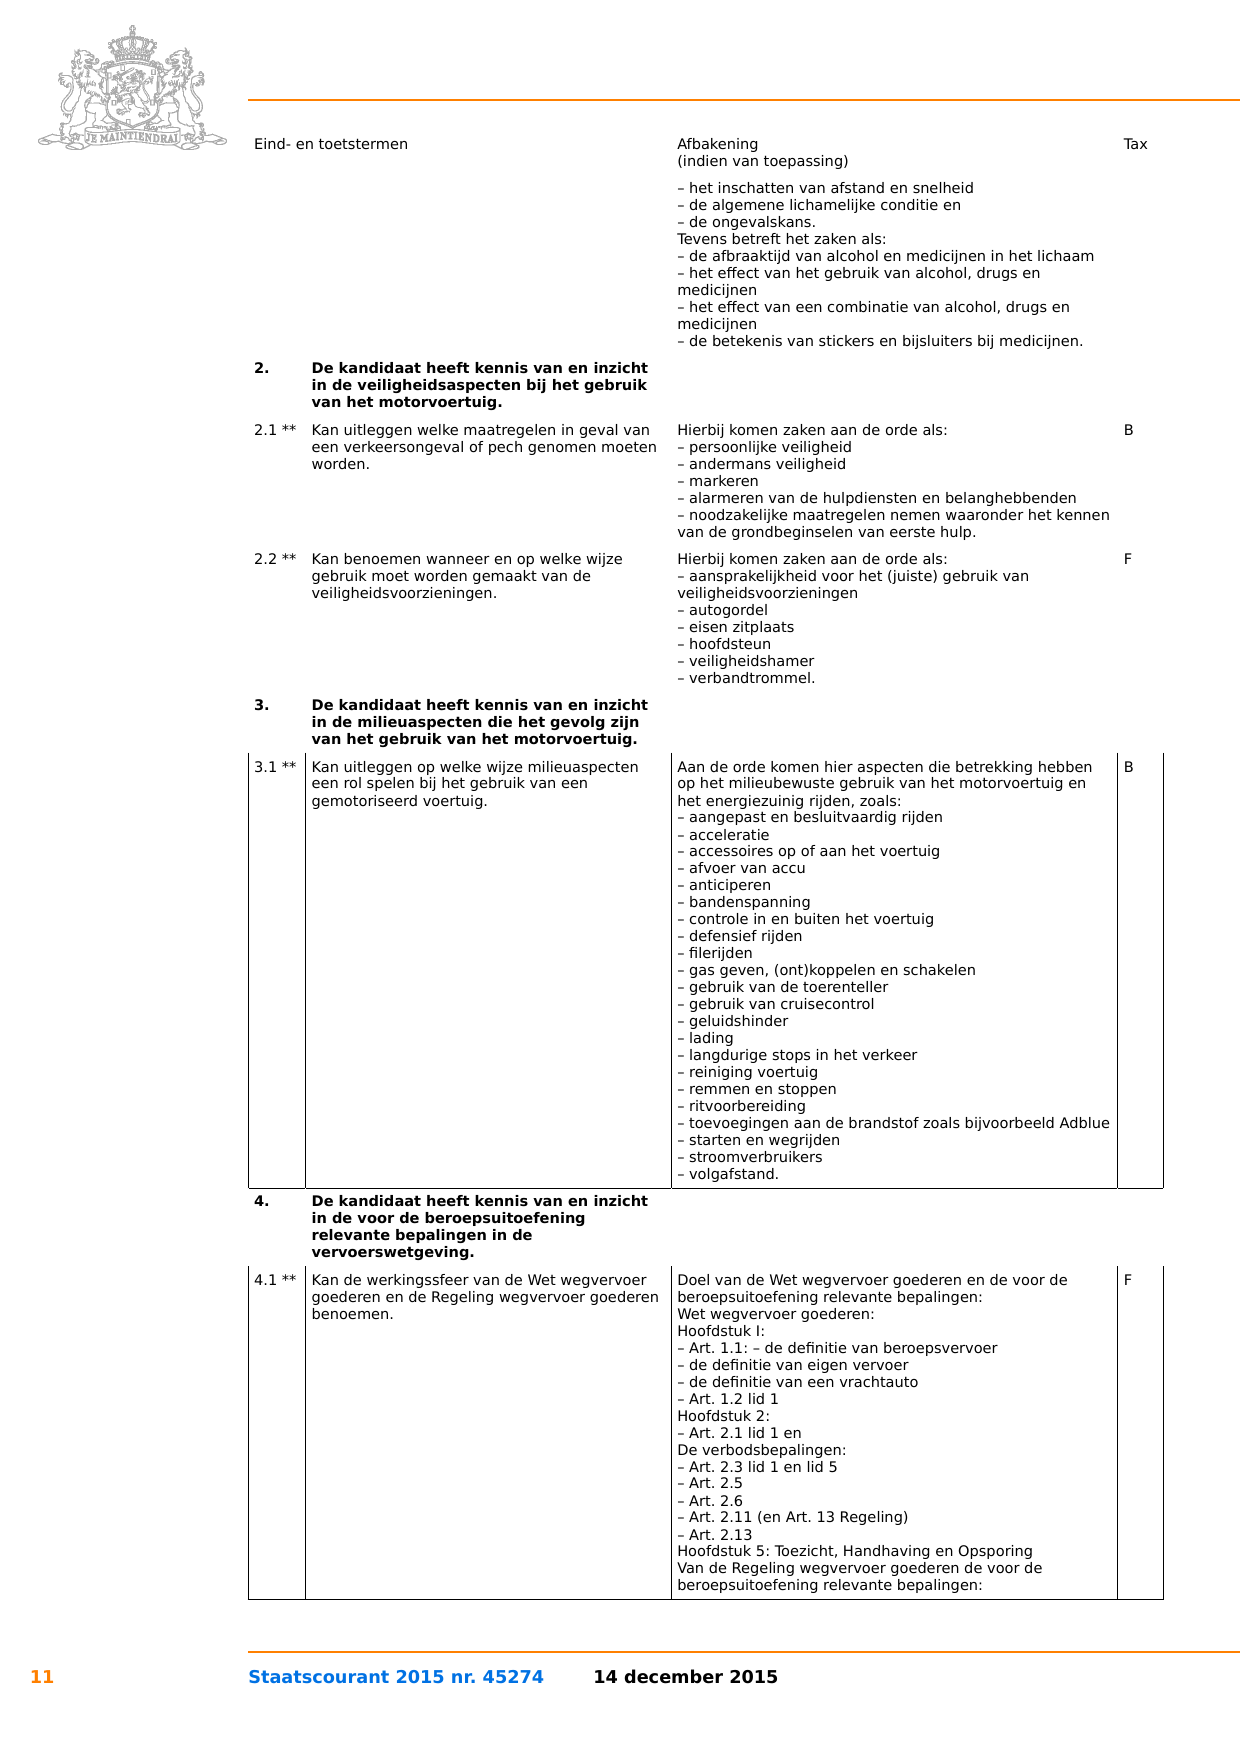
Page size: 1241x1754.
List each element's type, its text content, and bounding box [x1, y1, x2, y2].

table_cell Doel van de Wet wegvervoer goederen en de voor de beroepsuitoefening relevante bepalingen: Wet wegvervoer goederen: Hoofdstuk I: – Art. 1.1: – de definitie van beroepsvervoer – de definitie van eigen vervoer – de definitie van een vrachtauto – Art. 1.2 lid 1 Hoofdstuk 2: – Art. 2.1 lid 1 en De verbodsbepalingen: – Art. 2.3 lid 1 en lid 5 – Art. 2.5 – Art. 2.6 – Art. 2.11 (en Art. 13 Regeling) – Art. 2.13 [672, 1267, 1117, 1543]
picture [38, 25, 227, 150]
table_cell [249, 979, 305, 1188]
table_cell Kan de werkingssfeer van de Wet wegvervoer goederen en de Regeling wegvervoer goederen benoemen. [306, 1267, 671, 1543]
table_cell [1118, 1189, 1163, 1266]
table_cell De kandidaat heeft kennis van en inzicht in de veiligheidsaspecten bij het gebruik van het motorvoertuig. [306, 356, 671, 416]
table_cell [249, 1543, 305, 1599]
table_cell F [1118, 1267, 1163, 1543]
table_cell Kan uitleggen op welke wijze milieuaspecten een rol spelen bij het gebruik van een gemotoriseerd voertuig. [306, 754, 671, 979]
table_cell [306, 175, 671, 354]
table_cell Hierbij komen zaken aan de orde als: – persoonlijke veiligheid – andermans veiligheid – markeren – alarmeren van de hulpdiensten en belanghebbenden – noodzakelijke maatregelen nemen waaronder het kennen van de grondbeginselen van eerste hulp. [672, 417, 1117, 545]
table_cell B [1118, 754, 1163, 979]
table_cell 2. [249, 356, 305, 416]
table_cell [672, 356, 1117, 416]
table_cell [672, 1189, 1117, 1266]
table_cell 3. [249, 693, 305, 753]
table_cell Kan uitleggen welke maatregelen in geval van een verkeersongeval of pech genomen moeten worden. [306, 417, 671, 545]
table_cell 4.1 ** [249, 1267, 305, 1543]
table_cell Kan benoemen wanneer en op welke wijze gebruik moet worden gemaakt van de veiligheidsvoorzieningen. [306, 546, 671, 691]
table_cell [249, 175, 305, 354]
table_cell [306, 1543, 671, 1599]
table_cell De kandidaat heeft kennis van en inzicht in de milieuaspecten die het gevolg zijn van het gebruik van het motorvoertuig. [306, 693, 671, 753]
table_cell 4. [249, 1189, 305, 1266]
table_cell De kandidaat heeft kennis van en inzicht in de voor de beroepsuitoefening relevante bepalingen in de vervoerswetgeving. [306, 1189, 671, 1266]
table_cell [1118, 1543, 1163, 1599]
table_header Tax [1118, 131, 1163, 174]
table_cell – het inschatten van afstand en snelheid – de algemene lichamelijke conditie en – de ongevalskans. Tevens betreft het zaken als: – de afbraaktijd van alcohol en medicijnen in het lichaam – het effect van het gebruik van alcohol, drugs en medicijnen – het effect van een combinatie van alcohol, drugs en medicijnen – de betekenis van stickers en bijsluiters bij medicijnen. [672, 175, 1117, 354]
table_cell F [1118, 546, 1163, 691]
table_cell 2.1 ** [249, 417, 305, 545]
table_cell 3.1 ** [249, 754, 305, 979]
table_cell [1118, 356, 1163, 416]
table_cell – gebruik van de toerenteller – gebruik van cruisecontrol – geluidshinder – lading – langdurige stops in het verkeer – reiniging voertuig – remmen en stoppen – ritvoorbereiding – toevoegingen aan de brandstof zoals bijvoorbeeld Adblue – starten en wegrijden – stroomverbruikers – volgafstand. [672, 979, 1117, 1188]
table_cell Hierbij komen zaken aan de orde als: – aansprakelijkheid voor het (juiste) gebruik van veiligheidsvoorzieningen – autogordel – eisen zitplaats – hoofdsteun – veiligheidshamer – verbandtrommel. [672, 546, 1117, 691]
table_cell [306, 979, 671, 1188]
table_cell Hoofdstuk 5: Toezicht, Handhaving en Opsporing Van de Regeling wegvervoer goederen de voor de beroepsuitoefening relevante bepalingen: [672, 1543, 1117, 1599]
table_cell 2.2 ** [249, 546, 305, 691]
table_cell [1118, 979, 1163, 1188]
table_header Afbakening (indien van toepassing) [672, 131, 1117, 174]
table_cell [1118, 175, 1163, 354]
table_cell B [1118, 417, 1163, 545]
table_cell Aan de orde komen hier aspecten die betrekking hebben op het milieubewuste gebruik van het motorvoertuig en het energiezuinig rijden, zoals: – aangepast en besluitvaardig rijden – acceleratie – accessoires op of aan het voertuig – afvoer van accu – anticiperen – bandenspanning – controle in en buiten het voertuig – defensief rijden – filerijden – gas geven, (ont)koppelen en schakelen [672, 754, 1117, 979]
table_header Eind- en toetstermen [249, 131, 671, 174]
table_cell [672, 693, 1117, 753]
table_cell [1118, 693, 1163, 753]
